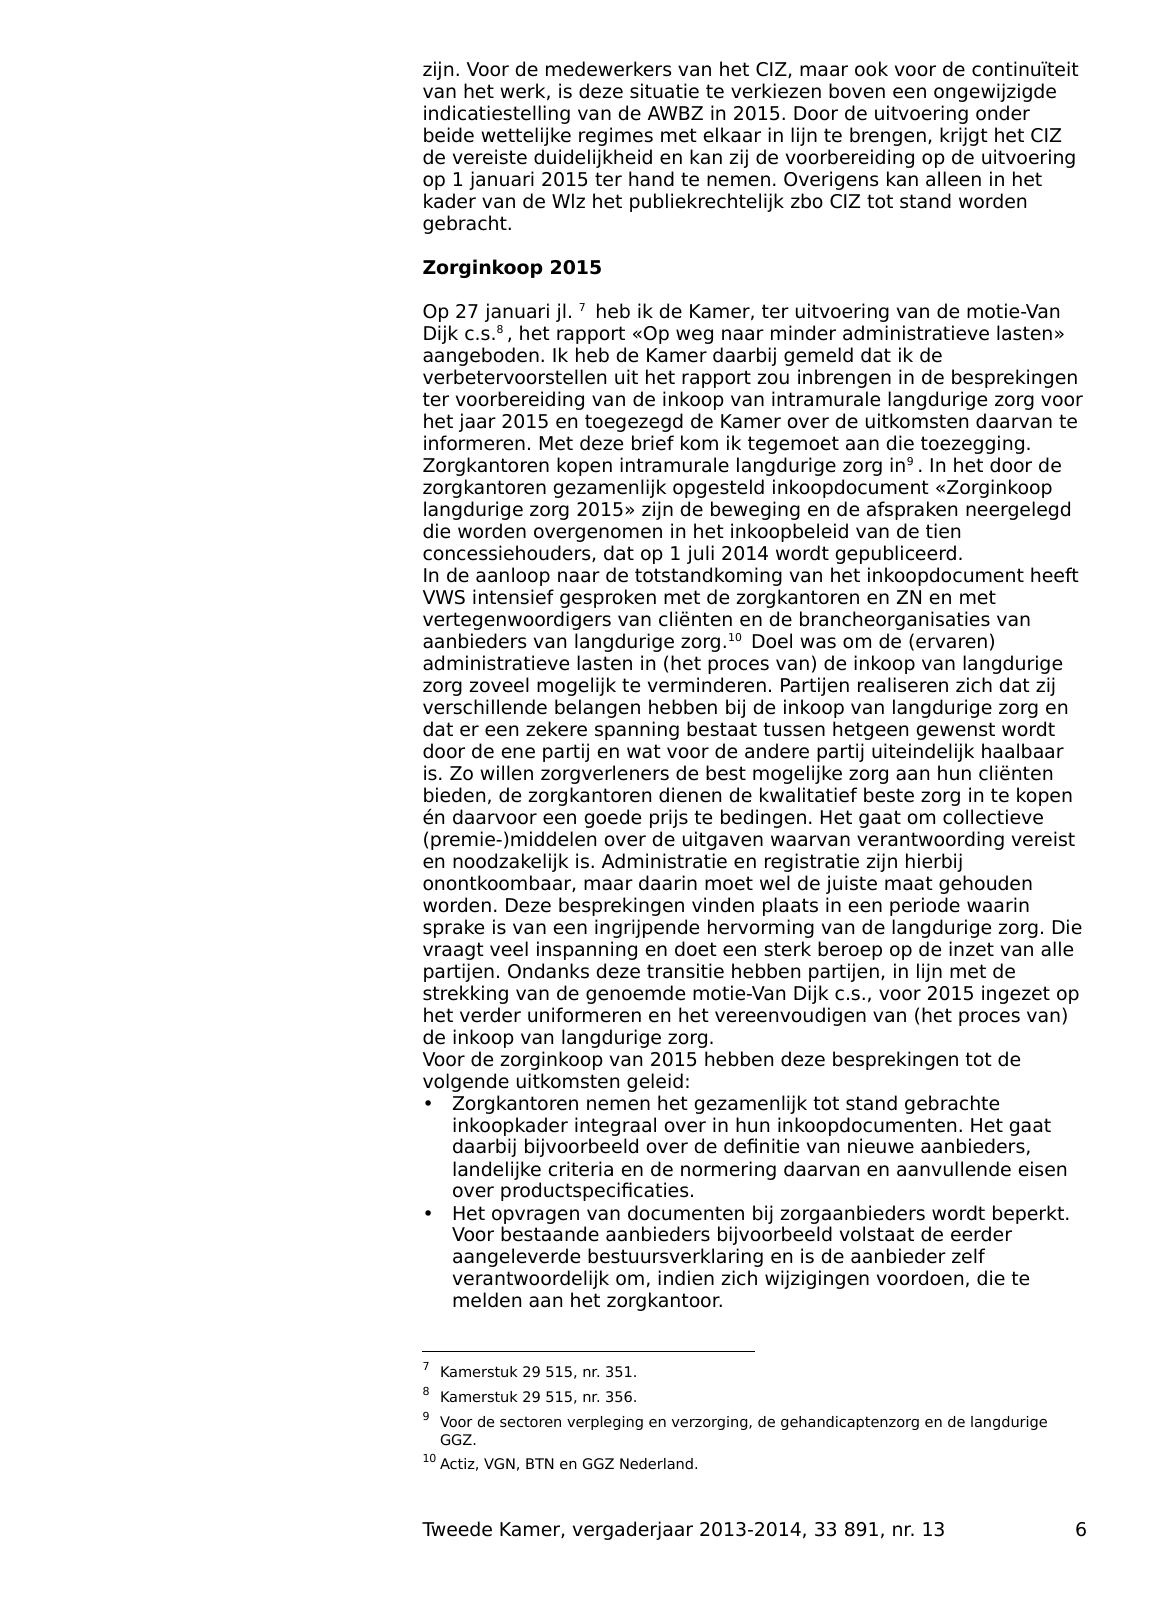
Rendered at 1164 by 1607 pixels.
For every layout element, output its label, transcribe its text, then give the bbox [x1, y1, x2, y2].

text Actiz, VGN, BTN en GGZ Nederland. [422, 1452, 1087, 1474]
text • Zorgkantoren nemen het gezamenlijk tot stand gebrachte inkoopkader integraal over in hun inkoopdocumenten. Het gaat daarbij bijvoorbeeld over de definitie van nieuwe aanbieders, landelijke criteria en de normering daarvan en aanvullende eisen over productspecificaties. [422, 1092, 1087, 1202]
text Zorgkantoren kopen intramurale langdurige zorg in. In het door de zorgkantoren gezamenlijk opgesteld inkoopdocument «Zorginkoop langdurige zorg 2015» zijn de beweging en de afspraken neergelegd die worden overgenomen in het inkoopbeleid van de tien concessiehouders, dat op 1 juli 2014 wordt gepubliceerd. [422, 455, 1087, 565]
text Kamerstuk 29 515, nr. 351. [422, 1360, 1087, 1382]
text Voor de zorginkoop van 2015 hebben deze besprekingen tot de volgende uitkomsten geleid: [422, 1048, 1087, 1092]
text Voor de sectoren verpleging en verzorging, de gehandicaptenzorg en de langdurige GGZ. [422, 1410, 1087, 1449]
text Kamerstuk 29 515, nr. 356. [422, 1385, 1087, 1407]
text In de aanloop naar de totstandkoming van het inkoopdocument heeft VWS intensief gesproken met de zorgkantoren en ZN en met vertegenwoordigers van cliënten en de brancheorganisaties van aanbieders van langdurige zorg. Doel was om de (ervaren) administratieve lasten in (het proces van) de inkoop van langdurige zorg zoveel mogelijk te verminderen. Partijen realiseren zich dat zij verschillende belangen hebben bij de inkoop van langdurige zorg en dat er een zekere spanning bestaat tussen hetgeen gewenst wordt door de ene partij en wat voor de andere partij uiteindelijk haalbaar is. Zo willen zorgverleners de best mogelijke zorg aan hun cliënten bieden, de zorgkantoren dienen de kwalitatief beste zorg in te kopen én daarvoor een goede prijs te bedingen. Het gaat om collectieve (premie-)middelen over de uitgaven waarvan verantwoording vereist en noodzakelijk is. Administratie en registratie zijn hierbij onontkoombaar, maar daarin moet wel de juiste maat gehouden worden. Deze besprekingen vinden plaats in een periode waarin sprake is van een ingrijpende hervorming van de langdurige zorg. Die vraagt veel inspanning en doet een sterk beroep op de inzet van alle partijen. Ondanks deze transitie hebben partijen, in lijn met de strekking van de genoemde motie-Van Dijk c.s., voor 2015 ingezet op het verder uniformeren en het vereenvoudigen van (het proces van) de inkoop van langdurige zorg. [422, 565, 1087, 1048]
text • Het opvragen van documenten bij zorgaanbieders wordt beperkt. Voor bestaande aanbieders bijvoorbeeld volstaat de eerder aangeleverde bestuursverklaring en is de aanbieder zelf verantwoordelijk om, indien zich wijzigingen voordoen, die te melden aan het zorgkantoor. [422, 1202, 1087, 1312]
text Op 27 januari jl. heb ik de Kamer, ter uitvoering van de motie-Van Dijk c.s., het rapport «Op weg naar minder administratieve lasten» aangeboden. Ik heb de Kamer daarbij gemeld dat ik de verbetervoorstellen uit het rapport zou inbrengen in de besprekingen ter voorbereiding van de inkoop van intramurale langdurige zorg voor het jaar 2015 en toegezegd de Kamer over de uitkomsten daarvan te informeren. Met deze brief kom ik tegemoet aan die toezegging. [422, 301, 1087, 455]
text zijn. Voor de medewerkers van het CIZ, maar ook voor de continuïteit van het werk, is deze situatie te verkiezen boven een ongewijzigde indicatiestelling van de AWBZ in 2015. Door de uitvoering onder beide wettelijke regimes met elkaar in lijn te brengen, krijgt het CIZ de vereiste duidelijkheid en kan zij de voorbereiding op de uitvoering op 1 januari 2015 ter hand te nemen. Overigens kan alleen in het kader van de Wlz het publiekrechtelijk zbo CIZ tot stand worden gebracht. [422, 59, 1087, 235]
subtitle Zorginkoop 2015 [422, 257, 1087, 279]
